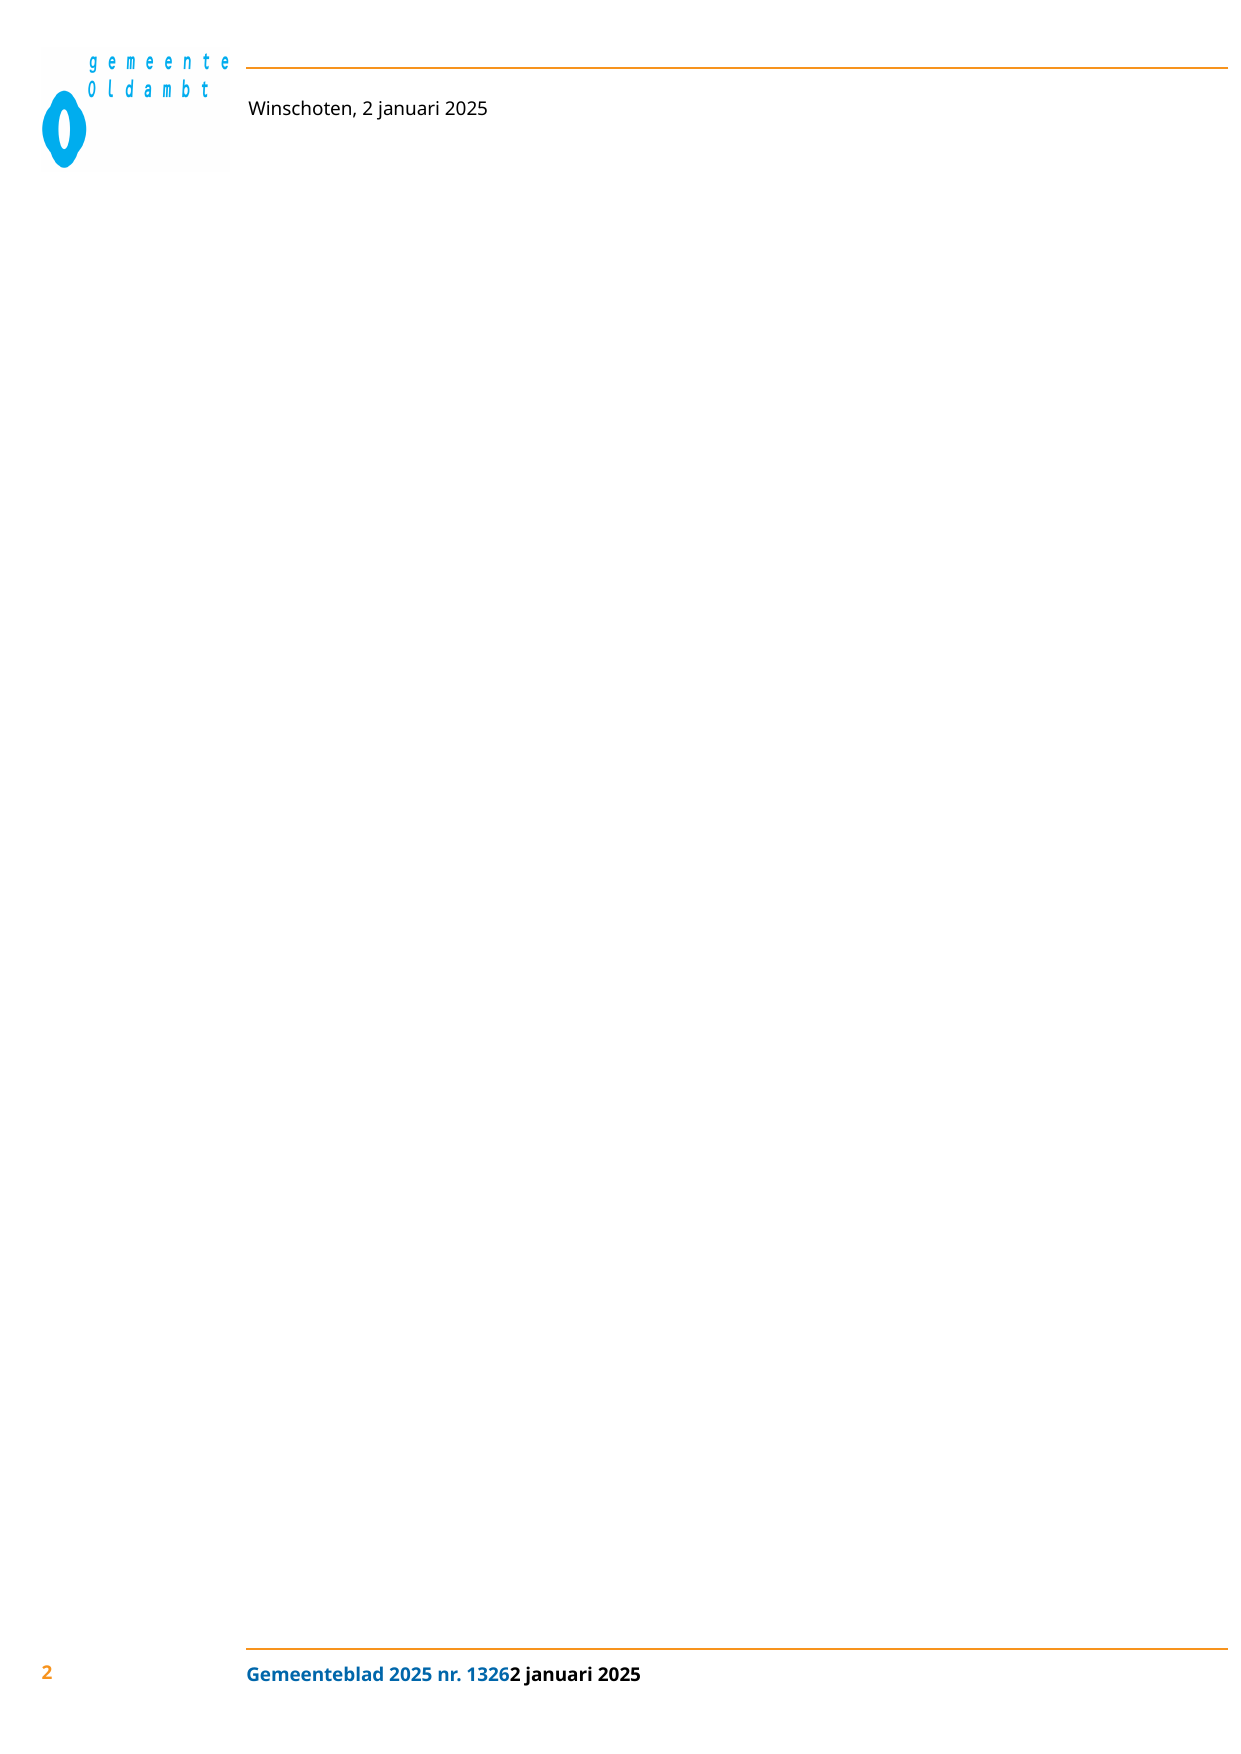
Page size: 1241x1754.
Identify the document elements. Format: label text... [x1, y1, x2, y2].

picture [41, 47, 231, 172]
text Winschoten, 2 januari 2025 [248, 95, 1152, 121]
